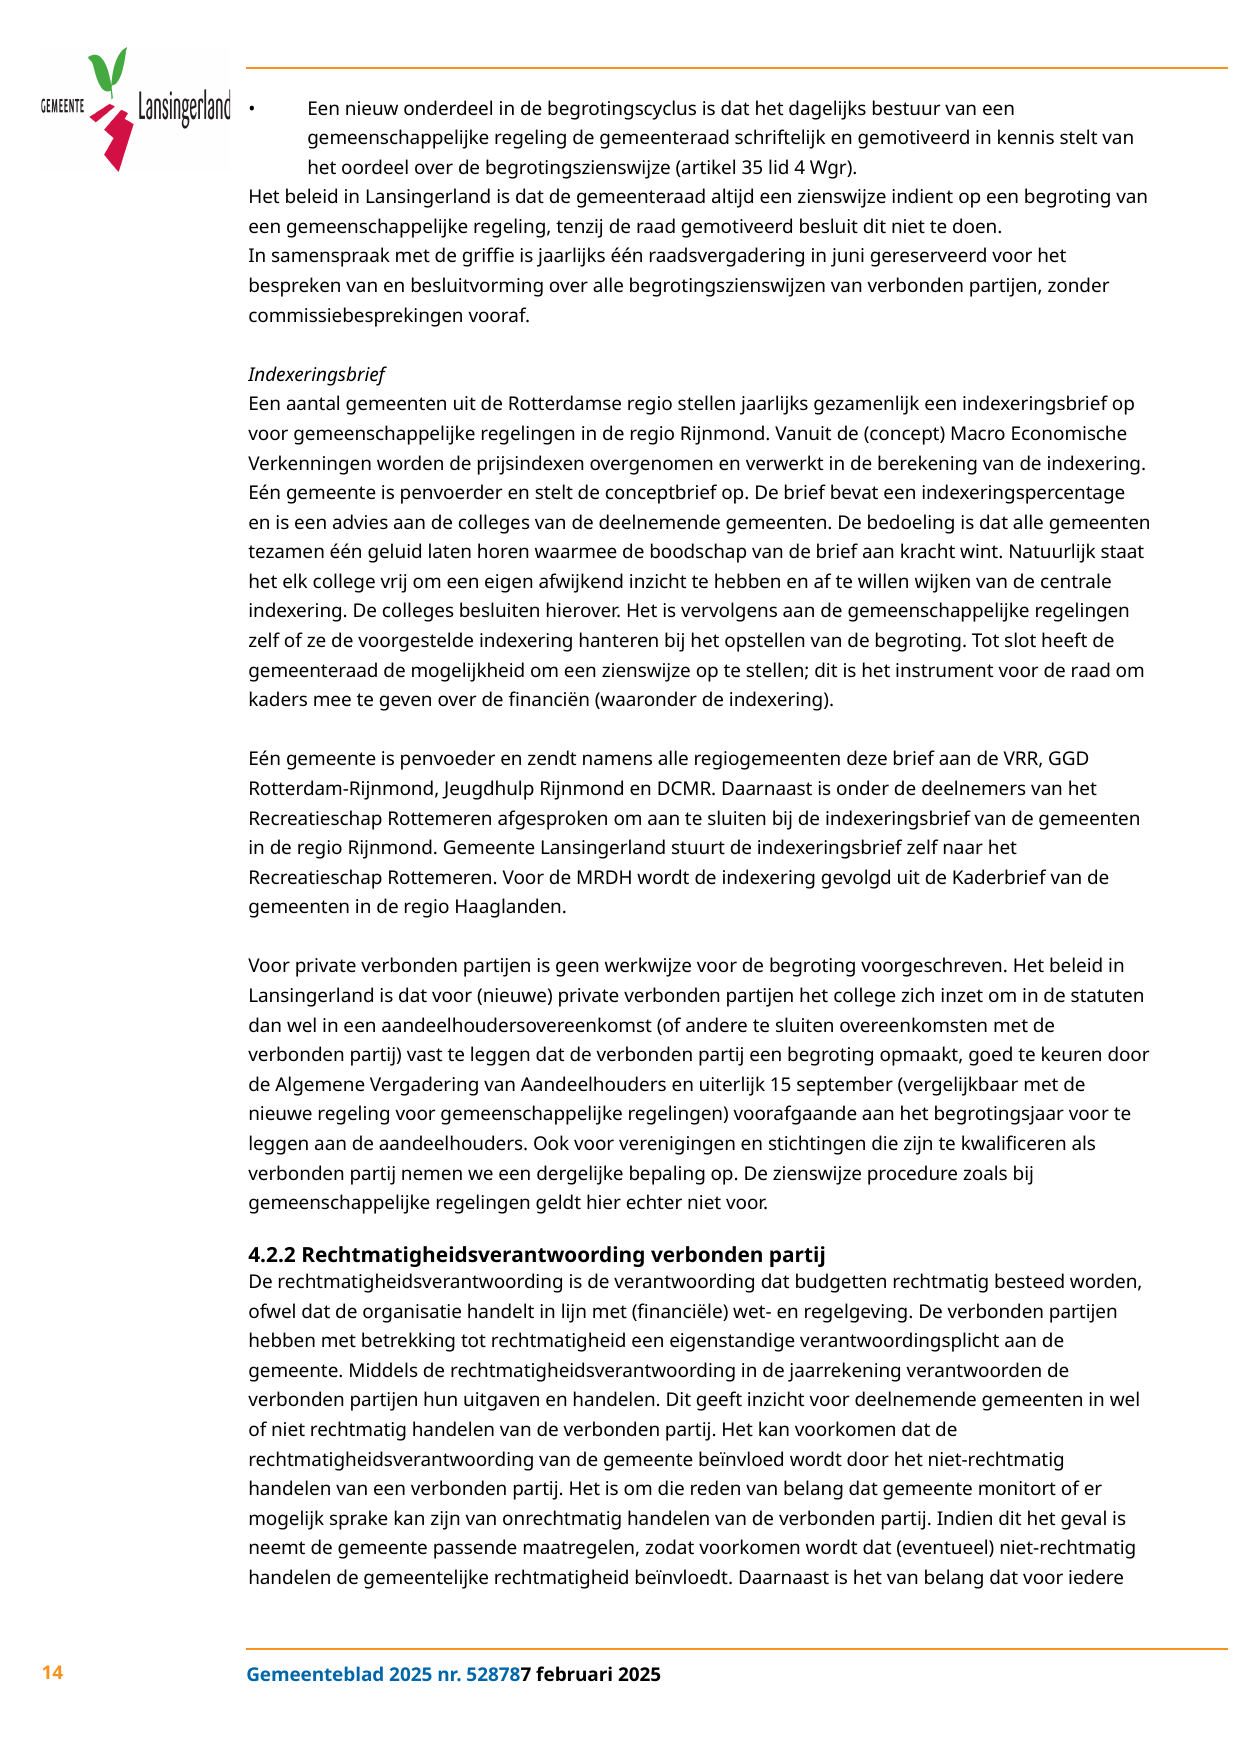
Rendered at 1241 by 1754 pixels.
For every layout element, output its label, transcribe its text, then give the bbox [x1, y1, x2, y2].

text Indexeringsbrief [248, 361, 1152, 387]
text Een aantal gemeenten uit de Rotterdamse regio stellen jaarlijks gezamenlijk een indexeringsbrief op voor gemeenschappelijke regelingen in de regio Rijnmond. Vanuit de (concept) Macro Economische Verkenningen worden de prijsindexen overgenomen en verwerkt in de berekening van de indexering. [248, 391, 1152, 476]
picture [41, 47, 231, 172]
text Eén gemeente is penvoerder en stelt de conceptbrief op. De brief bevat een indexeringspercentage en is een advies aan de colleges van de deelnemende gemeenten. De bedoeling is dat alle gemeenten tezamen één geluid laten horen waarmee de boodschap van de brief aan kracht wint. Natuurlijk staat het elk college vrij om een eigen afwijkend inzicht te hebben en af te willen wijken van de centrale indexering. De colleges besluiten hierover. Het is vervolgens aan de gemeenschappelijke regelingen zelf of ze de voorgestelde indexering hanteren bij het opstellen van de begroting. Tot slot heeft de gemeenteraad de mogelijkheid om een zienswijze op te stellen; dit is het instrument voor de raad om kaders mee te geven over de financiën (waaronder de indexering). [248, 479, 1152, 712]
text In samenspraak met de griffie is jaarlijks één raadsvergadering in juni gereserveerd voor het bespreken van en besluitvorming over alle begrotingszienswijzen van verbonden partijen, zonder commissiebesprekingen vooraf. [248, 243, 1152, 328]
text Eén gemeente is penvoeder en zendt namens alle regiogemeenten deze brief aan de VRR, GGD Rotterdam-Rijnmond, Jeugdhulp Rijnmond en DCMR. Daarnaast is onder de deelnemers van het Recreatieschap Rottemeren afgesproken om aan te sluiten bij de indexeringsbrief van de gemeenten in de regio Rijnmond. Gemeente Lansingerland stuurt de indexeringsbrief zelf naar het Recreatieschap Rottemeren. Voor de MRDH wordt de indexering gevolgd uit de Kaderbrief van de gemeenten in de regio Haaglanden. [248, 746, 1152, 919]
text De rechtmatigheidsverantwoording is de verantwoording dat budgetten rechtmatig besteed worden, ofwel dat de organisatie handelt in lijn met (financiële) wet- en regelgeving. De verbonden partijen hebben met betrekking tot rechtmatigheid een eigenstandige verantwoordingsplicht aan de gemeente. Middels de rechtmatigheidsverantwoording in de jaarrekening verantwoorden de verbonden partijen hun uitgaven en handelen. Dit geeft inzicht voor deelnemende gemeenten in wel of niet rechtmatig handelen van de verbonden partij. Het kan voorkomen dat de rechtmatigheidsverantwoording van de gemeente beïnvloed wordt door het niet-rechtmatig handelen van een verbonden partij. Het is om die reden van belang dat gemeente monitort of er mogelijk sprake kan zijn van onrechtmatig handelen van de verbonden partij. Indien dit het geval is neemt de gemeente passende maatregelen, zodat voorkomen wordt dat (eventueel) niet-rechtmatig handelen de gemeentelijke rechtmatigheid beïnvloedt. Daarnaast is het van belang dat voor iedere [248, 1268, 1152, 1590]
text Voor private verbonden partijen is geen werkwijze voor de begroting voorgeschreven. Het beleid in Lansingerland is dat voor (nieuwe) private verbonden partijen het college zich inzet om in de statuten dan wel in een aandeelhoudersovereenkomst (of andere te sluiten overeenkomsten met de verbonden partij) vast te leggen dat de verbonden partij een begroting opmaakt, goed te keuren door de Algemene Vergadering van Aandeelhouders en uiterlijk 15 september (vergelijkbaar met de nieuwe regeling voor gemeenschappelijke regelingen) voorafgaande aan het begrotingsjaar voor te leggen aan de aandeelhouders. Ook voor verenigingen en stichtingen die zijn te kwalificeren als verbonden partij nemen we een dergelijke bepaling op. De zienswijze procedure zoals bij gemeenschappelijke regelingen geldt hier echter niet voor. [248, 953, 1152, 1215]
text 4.2.2 Rechtmatigheidsverantwoording verbonden partij [248, 1240, 1152, 1268]
text Het beleid in Lansingerland is dat de gemeenteraad altijd een zienswijze indient op een begroting van een gemeenschappelijke regeling, tenzij de raad gemotiveerd besluit dit niet te doen. [248, 183, 1152, 239]
list Een nieuw onderdeel in de begrotingscyclus is dat het dagelijks bestuur van een gemeenschappelijke regeling de gemeenteraad schriftelijk en gemotiveerd in kennis stelt van het oordeel over de begrotingszienswijze (artikel 35 lid 4 Wgr). [248, 95, 1152, 180]
